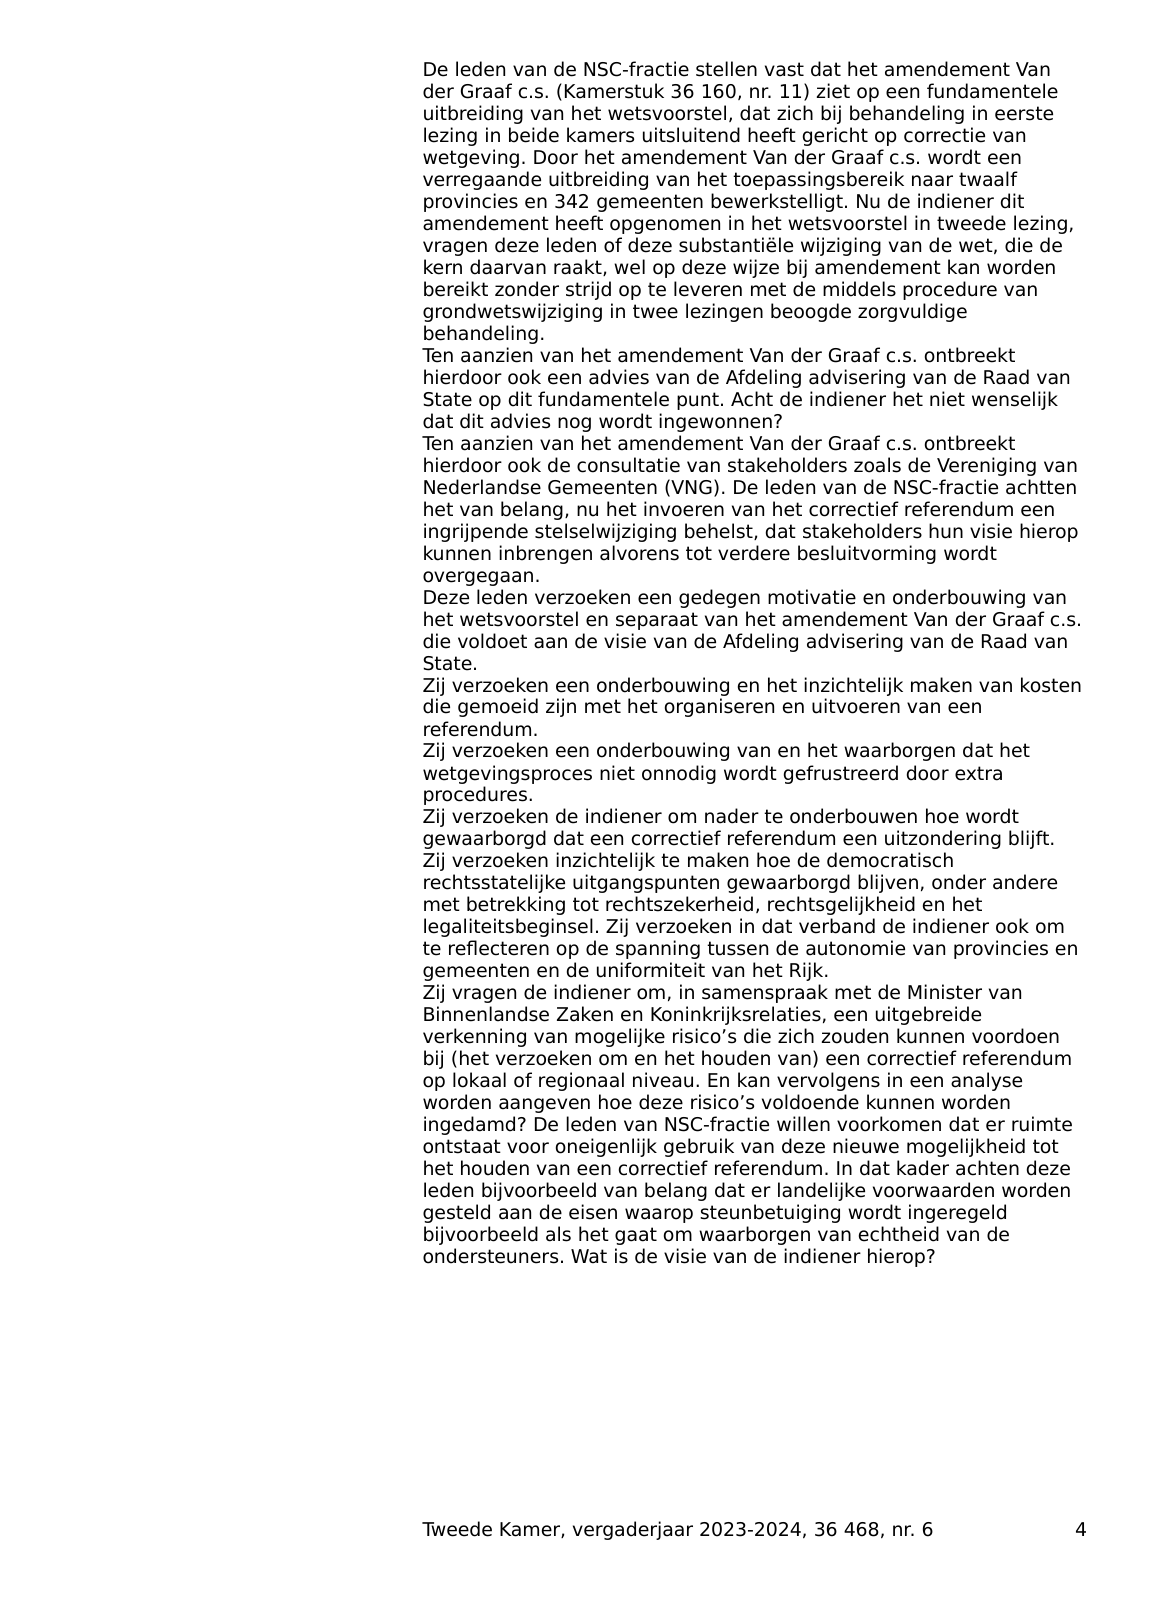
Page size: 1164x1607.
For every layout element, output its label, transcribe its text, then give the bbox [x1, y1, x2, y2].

text De leden van de NSC-fractie stellen vast dat het amendement Van der Graaf c.s. (Kamerstuk 36 160, nr. 11) ziet op een fundamentele uitbreiding van het wetsvoorstel, dat zich bij behandeling in eerste lezing in beide kamers uitsluitend heeft gericht op correctie van wetgeving. Door het amendement Van der Graaf c.s. wordt een verregaande uitbreiding van het toepassingsbereik naar twaalf provincies en 342 gemeenten bewerkstelligt. Nu de indiener dit amendement heeft opgenomen in het wetsvoorstel in tweede lezing, vragen deze leden of deze substantiële wijziging van de wet, die de kern daarvan raakt, wel op deze wijze bij amendement kan worden bereikt zonder strijd op te leveren met de middels procedure van grondwetswijziging in twee lezingen beoogde zorgvuldige behandeling. [422, 59, 1087, 345]
text Zij verzoeken een onderbouwing van en het waarborgen dat het wetgevingsproces niet onnodig wordt gefrustreerd door extra procedures. [422, 740, 1087, 806]
text Zij vragen de indiener om, in samenspraak met de Minister van Binnenlandse Zaken en Koninkrijksrelaties, een uitgebreide verkenning van mogelijke risico’s die zich zouden kunnen voordoen bij (het verzoeken om en het houden van) een correctief referendum op lokaal of regionaal niveau. En kan vervolgens in een analyse worden aangeven hoe deze risico’s voldoende kunnen worden ingedamd? De leden van NSC-fractie willen voorkomen dat er ruimte ontstaat voor oneigenlijk gebruik van deze nieuwe mogelijkheid tot het houden van een correctief referendum. In dat kader achten deze leden bijvoorbeeld van belang dat er landelijke voorwaarden worden gesteld aan de eisen waarop steunbetuiging wordt ingeregeld bijvoorbeeld als het gaat om waarborgen van echtheid van de ondersteuners. Wat is de visie van de indiener hierop? [422, 982, 1087, 1268]
text Zij verzoeken een onderbouwing en het inzichtelijk maken van kosten die gemoeid zijn met het organiseren en uitvoeren van een referendum. [422, 674, 1087, 740]
text Deze leden verzoeken een gedegen motivatie en onderbouwing van het wetsvoorstel en separaat van het amendement Van der Graaf c.s. die voldoet aan de visie van de Afdeling advisering van de Raad van State. [422, 587, 1087, 674]
text Zij verzoeken inzichtelijk te maken hoe de democratisch rechtsstatelijke uitgangspunten gewaarborgd blijven, onder andere met betrekking tot rechtszekerheid, rechtsgelijkheid en het legaliteitsbeginsel. Zij verzoeken in dat verband de indiener ook om te reflecteren op de spanning tussen de autonomie van provincies en gemeenten en de uniformiteit van het Rijk. [422, 850, 1087, 982]
text Zij verzoeken de indiener om nader te onderbouwen hoe wordt gewaarborgd dat een correctief referendum een uitzondering blijft. [422, 806, 1087, 850]
text Ten aanzien van het amendement Van der Graaf c.s. ontbreekt hierdoor ook een advies van de Afdeling advisering van de Raad van State op dit fundamentele punt. Acht de indiener het niet wenselijk dat dit advies nog wordt ingewonnen? [422, 345, 1087, 433]
text Ten aanzien van het amendement Van der Graaf c.s. ontbreekt hierdoor ook de consultatie van stakeholders zoals de Vereniging van Nederlandse Gemeenten (VNG). De leden van de NSC-fractie achtten het van belang, nu het invoeren van het correctief referendum een ingrijpende stelselwijziging behelst, dat stakeholders hun visie hierop kunnen inbrengen alvorens tot verdere besluitvorming wordt overgegaan. [422, 433, 1087, 587]
